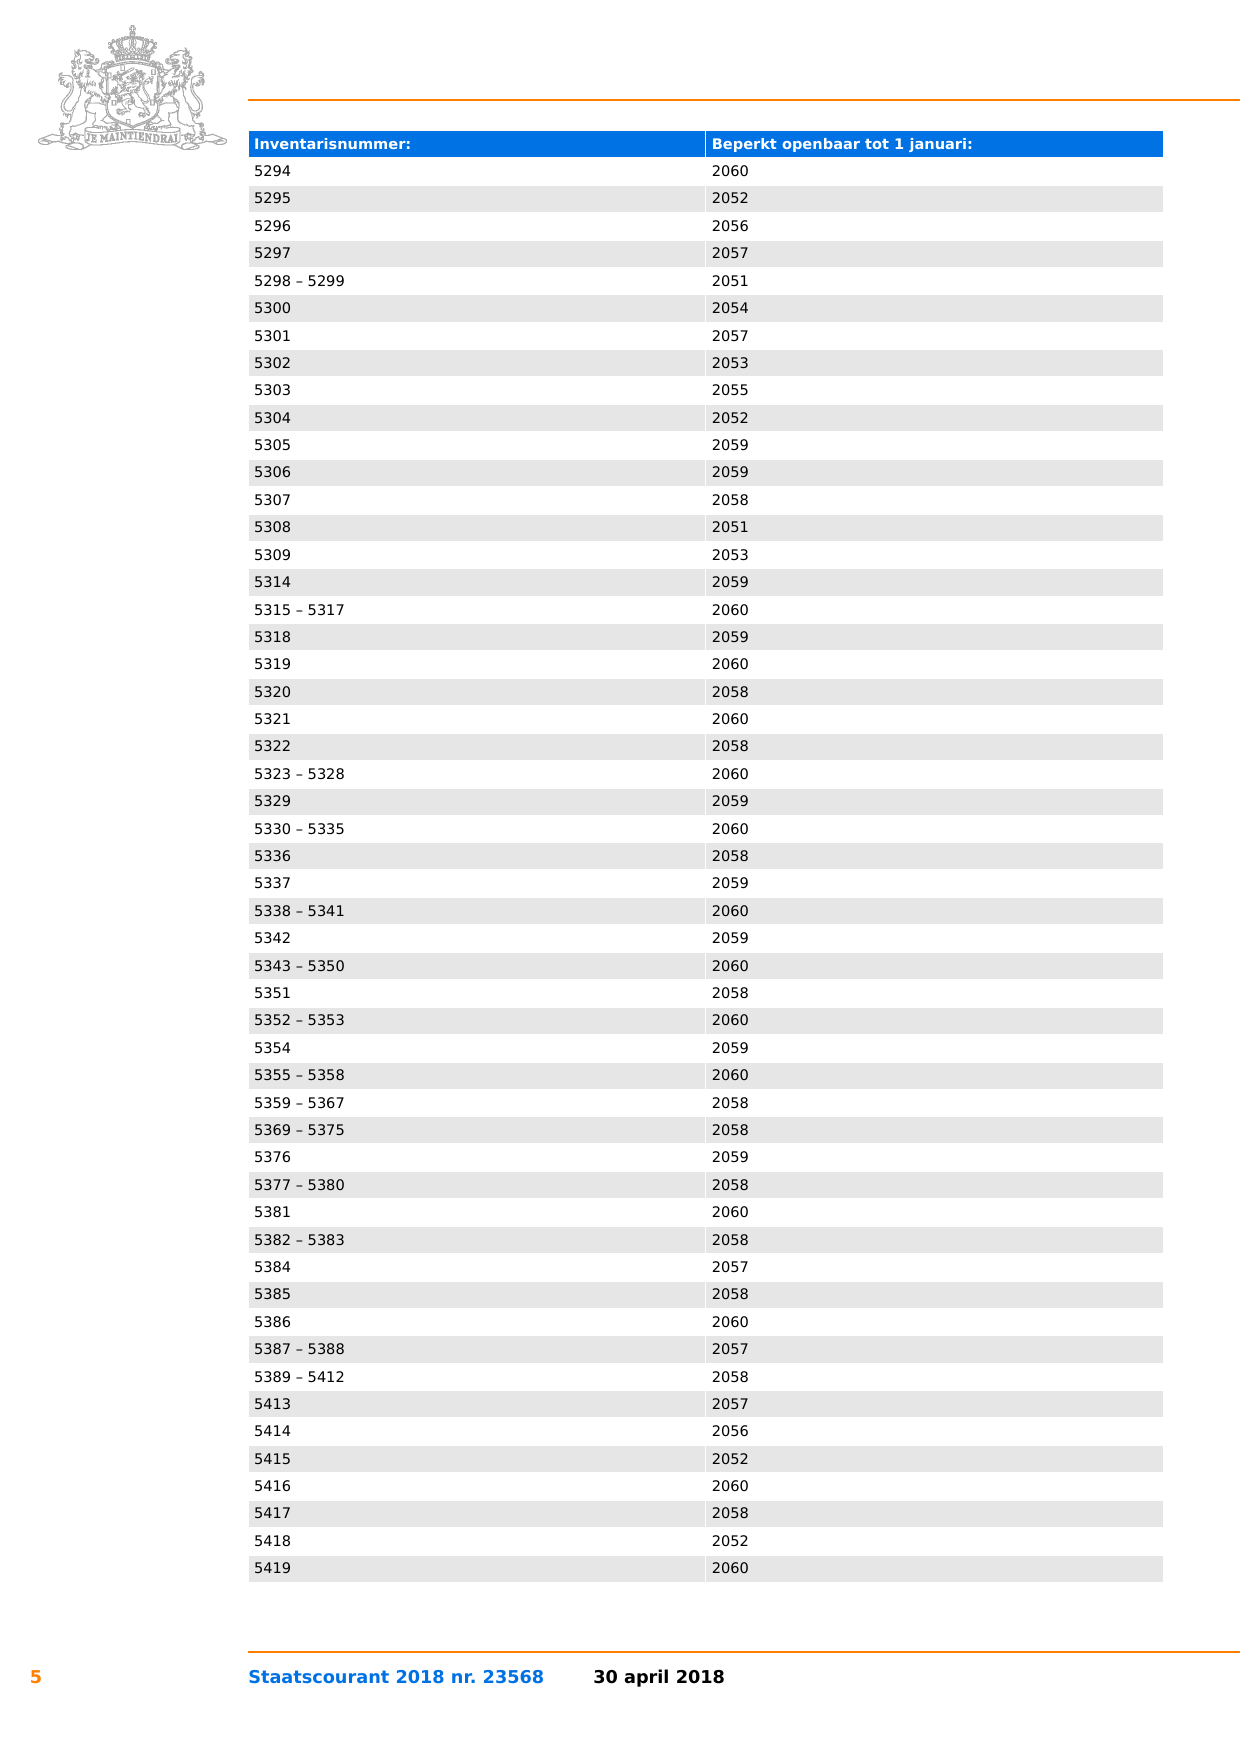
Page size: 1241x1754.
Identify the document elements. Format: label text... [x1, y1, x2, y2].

table_cell 2058 [706, 679, 1163, 705]
table_cell 5302 [249, 350, 705, 376]
table_cell 2057 [706, 1336, 1163, 1363]
table_cell 2057 [706, 241, 1163, 267]
table_cell 2052 [706, 1528, 1163, 1554]
table_cell 2051 [706, 515, 1163, 541]
table_cell 2056 [706, 1419, 1163, 1445]
table_cell 5336 [249, 843, 705, 869]
table_cell 5323 – 5328 [249, 761, 705, 787]
table_cell 2054 [706, 295, 1163, 322]
table_cell 5387 – 5388 [249, 1336, 705, 1363]
table_cell 2058 [706, 1172, 1163, 1198]
table_cell 5295 [249, 186, 705, 212]
table_cell 5351 [249, 980, 705, 1007]
table_cell 2052 [706, 186, 1163, 212]
table_cell 5359 – 5367 [249, 1090, 705, 1116]
table_cell 5355 – 5358 [249, 1063, 705, 1089]
table_cell 5376 [249, 1145, 705, 1171]
table_cell 5305 [249, 432, 705, 459]
table_cell 2052 [706, 1446, 1163, 1472]
table_cell 5298 – 5299 [249, 268, 705, 294]
table_cell 5296 [249, 213, 705, 239]
table_cell 5413 [249, 1391, 705, 1417]
table_cell 5381 [249, 1199, 705, 1226]
table_cell 5318 [249, 624, 705, 650]
table_cell 2060 [706, 816, 1163, 842]
table_cell 5294 [249, 158, 705, 185]
table_cell 5415 [249, 1446, 705, 1472]
table_cell 2059 [706, 624, 1163, 650]
table_cell 2060 [706, 158, 1163, 185]
table_cell 2060 [706, 953, 1163, 979]
table_cell 2060 [706, 1473, 1163, 1500]
table_cell 2057 [706, 1254, 1163, 1281]
table_cell 2060 [706, 597, 1163, 623]
table_cell 2055 [706, 378, 1163, 404]
table_cell 2060 [706, 1008, 1163, 1034]
table_cell 2060 [706, 1309, 1163, 1335]
table_cell 2058 [706, 1227, 1163, 1253]
table_cell 5301 [249, 323, 705, 349]
table_cell 2053 [706, 350, 1163, 376]
table_cell 5306 [249, 460, 705, 486]
table_cell 2058 [706, 1364, 1163, 1390]
table_cell 5320 [249, 679, 705, 705]
table_cell 2059 [706, 460, 1163, 486]
table_cell 2058 [706, 1282, 1163, 1308]
table_cell 5314 [249, 569, 705, 596]
picture [38, 25, 227, 150]
table_cell 2060 [706, 1556, 1163, 1582]
table_cell 5337 [249, 871, 705, 897]
table_cell 5385 [249, 1282, 705, 1308]
table_cell 5419 [249, 1556, 705, 1582]
table_cell 5315 – 5317 [249, 597, 705, 623]
table_cell 2058 [706, 1501, 1163, 1527]
table_cell 2060 [706, 706, 1163, 733]
table_cell 5382 – 5383 [249, 1227, 705, 1253]
table_cell 2057 [706, 323, 1163, 349]
table_cell 5354 [249, 1035, 705, 1061]
table_cell 2060 [706, 1199, 1163, 1226]
table_cell 5389 – 5412 [249, 1364, 705, 1390]
table_cell 2058 [706, 734, 1163, 760]
table_cell 2053 [706, 542, 1163, 568]
table_cell 2060 [706, 651, 1163, 678]
table_cell 5418 [249, 1528, 705, 1554]
table_cell 5416 [249, 1473, 705, 1500]
table_cell 2059 [706, 569, 1163, 596]
table_cell 5352 – 5353 [249, 1008, 705, 1034]
table_cell 5417 [249, 1501, 705, 1527]
table_cell 2059 [706, 432, 1163, 459]
table_cell 5300 [249, 295, 705, 322]
table_cell 2058 [706, 487, 1163, 513]
table_cell 2056 [706, 213, 1163, 239]
table_cell 2059 [706, 1035, 1163, 1061]
table_cell 2060 [706, 1063, 1163, 1089]
table_cell 5322 [249, 734, 705, 760]
table_cell 5321 [249, 706, 705, 733]
table_cell 2060 [706, 898, 1163, 924]
table_cell 2058 [706, 843, 1163, 869]
table_cell 5309 [249, 542, 705, 568]
table_cell 2052 [706, 405, 1163, 431]
table_cell 2058 [706, 1117, 1163, 1143]
table_cell 5304 [249, 405, 705, 431]
table_cell 5338 – 5341 [249, 898, 705, 924]
table_cell 2060 [706, 761, 1163, 787]
table_cell 2051 [706, 268, 1163, 294]
table_cell 5343 – 5350 [249, 953, 705, 979]
table_cell 5319 [249, 651, 705, 678]
table_header Beperkt openbaar tot 1 januari: [706, 131, 1163, 157]
table_cell 2058 [706, 980, 1163, 1007]
table_cell 2059 [706, 871, 1163, 897]
table_cell 5377 – 5380 [249, 1172, 705, 1198]
table_header Inventarisnummer: [249, 131, 705, 157]
table_cell 5384 [249, 1254, 705, 1281]
table_cell 5303 [249, 378, 705, 404]
table_cell 5342 [249, 925, 705, 952]
table_cell 2059 [706, 925, 1163, 952]
table_cell 5307 [249, 487, 705, 513]
table_cell 5330 – 5335 [249, 816, 705, 842]
table_cell 5386 [249, 1309, 705, 1335]
table_cell 5297 [249, 241, 705, 267]
table_cell 5414 [249, 1419, 705, 1445]
table_cell 5369 – 5375 [249, 1117, 705, 1143]
table_cell 5329 [249, 789, 705, 815]
table_cell 2059 [706, 1145, 1163, 1171]
table_cell 5308 [249, 515, 705, 541]
table_cell 2058 [706, 1090, 1163, 1116]
table_cell 2057 [706, 1391, 1163, 1417]
table_cell 2059 [706, 789, 1163, 815]
